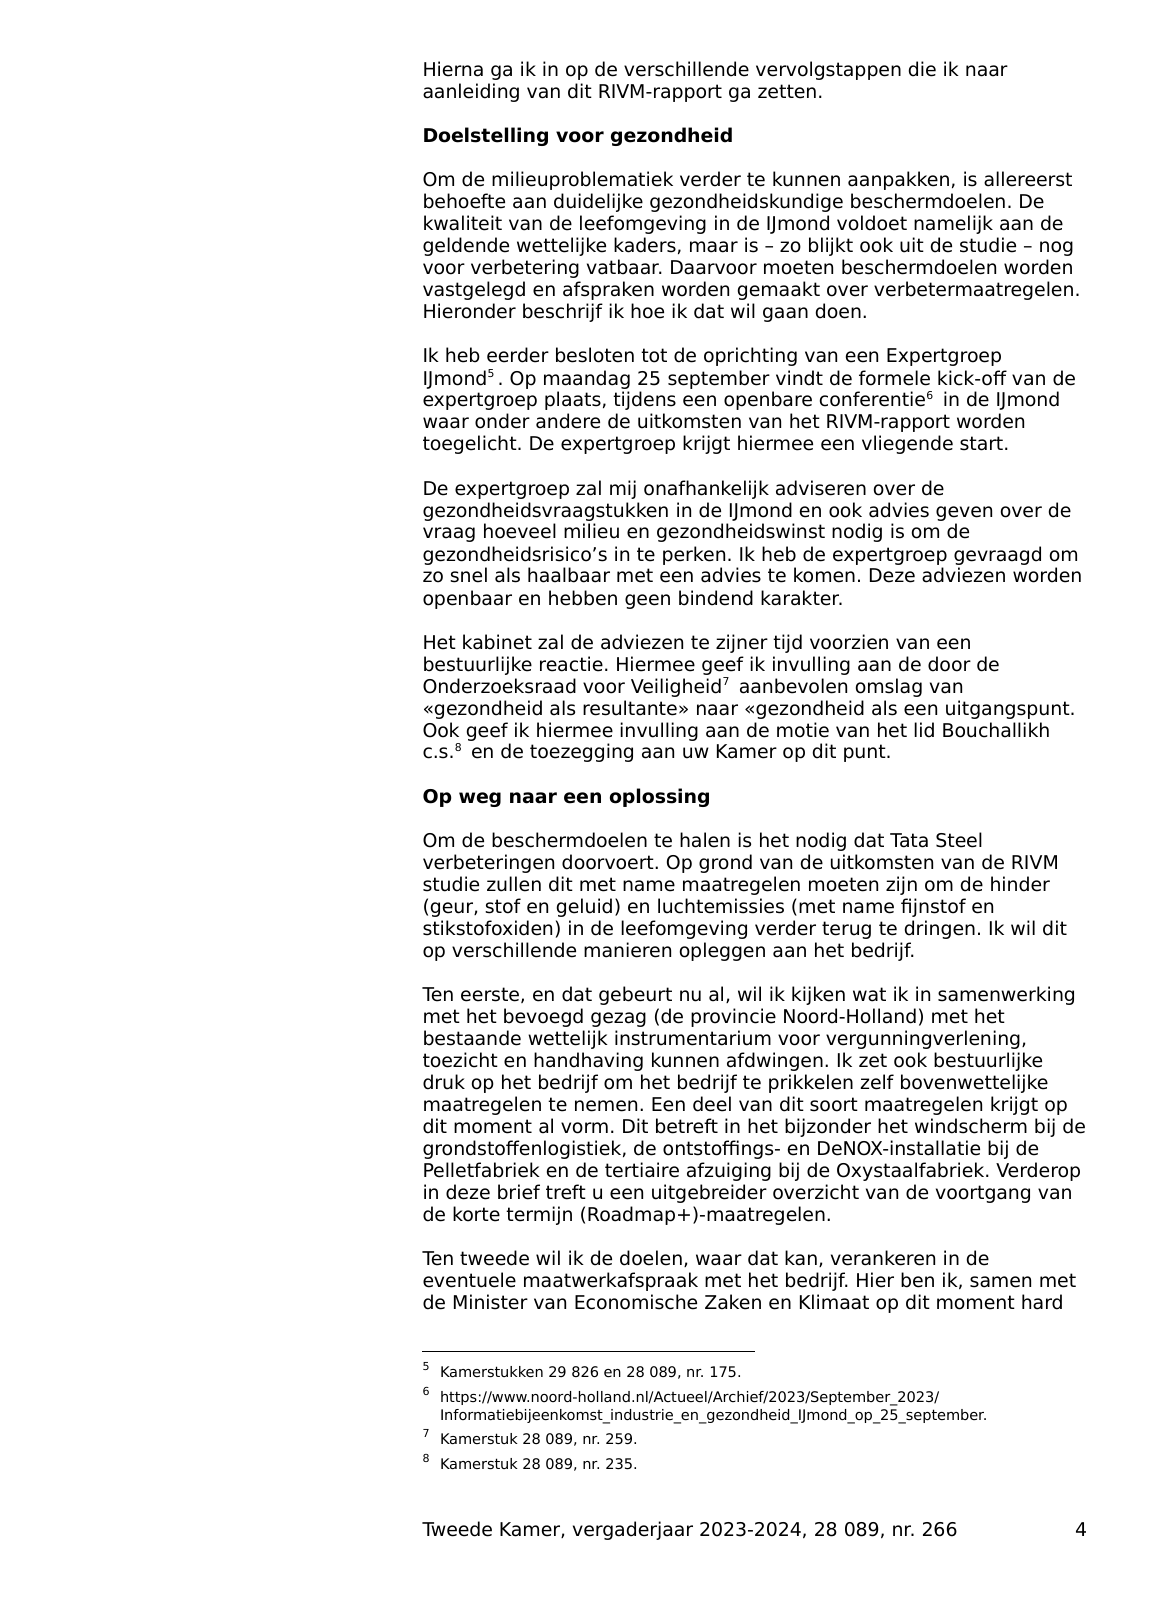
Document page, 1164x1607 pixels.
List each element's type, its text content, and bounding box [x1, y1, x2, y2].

subtitle Doelstelling voor gezondheid [422, 125, 1087, 147]
text Om de beschermdoelen te halen is het nodig dat Tata Steel verbeteringen doorvoert. Op grond van de uitkomsten van de RIVM studie zullen dit met name maatregelen moeten zijn om de hinder (geur, stof en geluid) en luchtemissies (met name fijnstof en stikstofoxiden) in de leefomgeving verder terug te dringen. Ik wil dit op verschillende manieren opleggen aan het bedrijf. [422, 830, 1087, 962]
text Om de milieuproblematiek verder te kunnen aanpakken, is allereerst behoefte aan duidelijke gezondheidskundige beschermdoelen. De kwaliteit van de leefomgeving in de IJmond voldoet namelijk aan de geldende wettelijke kaders, maar is – zo blijkt ook uit de studie – nog voor verbetering vatbaar. Daarvoor moeten beschermdoelen worden vastgelegd en afspraken worden gemaakt over verbetermaatregelen. Hieronder beschrijf ik hoe ik dat wil gaan doen. [422, 169, 1087, 323]
text Hierna ga ik in op de verschillende vervolgstappen die ik naar aanleiding van dit RIVM-rapport ga zetten. [422, 59, 1087, 103]
text De expertgroep zal mij onafhankelijk adviseren over de gezondheidsvraagstukken in de IJmond en ook advies geven over de vraag hoeveel milieu en gezondheidswinst nodig is om de gezondheidsrisico’s in te perken. Ik heb de expertgroep gevraagd om zo snel als haalbaar met een advies te komen. Deze adviezen worden openbaar en hebben geen bindend karakter. [422, 477, 1087, 609]
text Ten tweede wil ik de doelen, waar dat kan, verankeren in de eventuele maatwerkafspraak met het bedrijf. Hier ben ik, samen met de Minister van Economische Zaken en Klimaat op dit moment hard [422, 1248, 1087, 1314]
text Ten eerste, en dat gebeurt nu al, wil ik kijken wat ik in samenwerking met het bevoegd gezag (de provincie Noord-Holland) met het bestaande wettelijk instrumentarium voor vergunningverlening, toezicht en handhaving kunnen afdwingen. Ik zet ook bestuurlijke druk op het bedrijf om het bedrijf te prikkelen zelf bovenwettelijke maatregelen te nemen. Een deel van dit soort maatregelen krijgt op dit moment al vorm. Dit betreft in het bijzonder het windscherm bij de grondstoffenlogistiek, de ontstoffings- en DeNOX-installatie bij de Pelletfabriek en de tertiaire afzuiging bij de Oxystaalfabriek. Verderop in deze brief treft u een uitgebreider overzicht van de voortgang van de korte termijn (Roadmap+)-maatregelen. [422, 984, 1087, 1226]
text Ik heb eerder besloten tot de oprichting van een Expertgroep IJmond. Op maandag 25 september vindt de formele kick-off van de expertgroep plaats, tijdens een openbare conferentie in de IJmond waar onder andere de uitkomsten van het RIVM-rapport worden toegelicht. De expertgroep krijgt hiermee een vliegende start. [422, 345, 1087, 455]
text https://www.noord-holland.nl/Actueel/Archief/2023/September_2023/Informatiebijeenkomst_industrie_en_gezondheid_IJmond_op_25_september. [422, 1385, 1087, 1424]
text Het kabinet zal de adviezen te zijner tijd voorzien van een bestuurlijke reactie. Hiermee geef ik invulling aan de door de Onderzoeksraad voor Veiligheid aanbevolen omslag van «gezondheid als resultante» naar «gezondheid als een uitgangspunt. Ook geef ik hiermee invulling aan de motie van het lid Bouchallikh c.s. en de toezegging aan uw Kamer op dit punt. [422, 632, 1087, 763]
text Kamerstuk 28 089, nr. 235. [422, 1452, 1087, 1474]
text Kamerstukken 29 826 en 28 089, nr. 175. [422, 1360, 1087, 1382]
subtitle Op weg naar een oplossing [422, 786, 1087, 808]
text Kamerstuk 28 089, nr. 259. [422, 1427, 1087, 1449]
